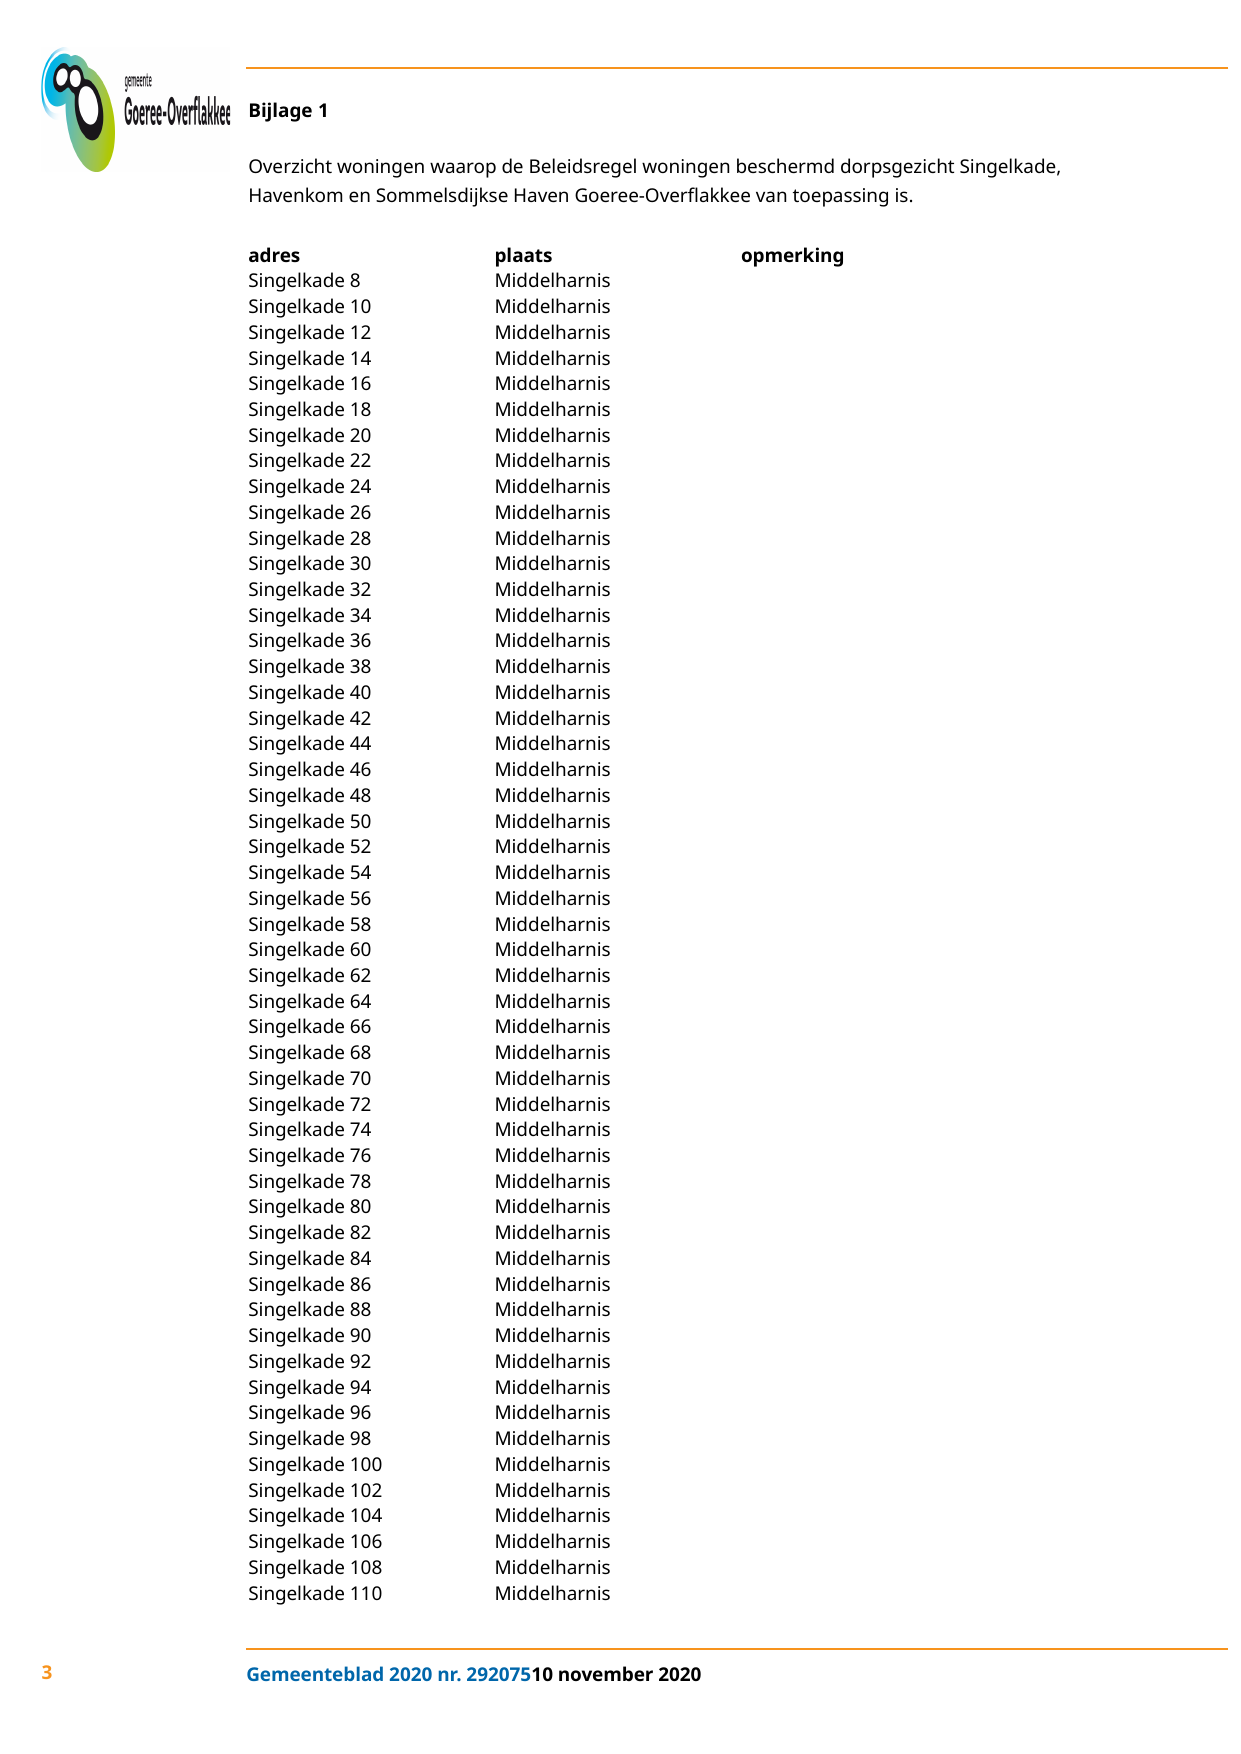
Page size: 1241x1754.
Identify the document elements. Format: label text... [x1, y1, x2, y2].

table_cell [741, 1091, 1152, 1117]
table_cell Middelharnis [494, 448, 741, 473]
table_cell Middelharnis [494, 602, 741, 628]
table_cell Singelkade 62 [248, 962, 494, 988]
table_cell Singelkade 28 [248, 525, 494, 551]
table_cell Middelharnis [494, 1374, 741, 1399]
table_cell Middelharnis [494, 525, 741, 551]
table_cell [741, 859, 1152, 885]
table_cell [741, 705, 1152, 731]
table_cell [741, 1142, 1152, 1168]
table_cell [741, 1451, 1152, 1477]
table_cell Middelharnis [494, 834, 741, 859]
table_cell Singelkade 72 [248, 1091, 494, 1117]
table_cell Singelkade 76 [248, 1142, 494, 1168]
table_cell [741, 525, 1152, 551]
table_cell Singelkade 36 [248, 628, 494, 653]
table_cell Singelkade 18 [248, 396, 494, 422]
table_cell Singelkade 48 [248, 782, 494, 808]
table_cell [741, 808, 1152, 833]
table_cell [741, 654, 1152, 679]
table_cell Middelharnis [494, 859, 741, 885]
table_cell [741, 988, 1152, 1014]
table_cell Middelharnis [494, 1297, 741, 1322]
table_cell [741, 1503, 1152, 1528]
table_cell Middelharnis [494, 293, 741, 319]
table_cell [741, 1117, 1152, 1142]
table_cell Middelharnis [494, 396, 741, 422]
table_cell [741, 576, 1152, 602]
table_cell [741, 293, 1152, 319]
table_cell Middelharnis [494, 1065, 741, 1091]
table_cell [741, 679, 1152, 705]
table_cell Middelharnis [494, 911, 741, 936]
table_cell [741, 396, 1152, 422]
table_cell Singelkade 94 [248, 1374, 494, 1399]
table_cell Middelharnis [494, 1451, 741, 1477]
table_cell [741, 1374, 1152, 1399]
table_cell Singelkade 8 [248, 268, 494, 293]
table_cell Middelharnis [494, 962, 741, 988]
table_cell Singelkade 82 [248, 1220, 494, 1245]
table_cell Singelkade 66 [248, 1014, 494, 1039]
table_cell Singelkade 16 [248, 370, 494, 396]
table_cell Middelharnis [494, 1348, 741, 1374]
table_cell Middelharnis [494, 1220, 741, 1245]
table_cell [741, 1039, 1152, 1065]
table_cell Singelkade 106 [248, 1528, 494, 1554]
table_cell Singelkade 24 [248, 473, 494, 499]
table_cell Singelkade 40 [248, 679, 494, 705]
table_cell [741, 782, 1152, 808]
table_cell [741, 370, 1152, 396]
table_cell [741, 885, 1152, 911]
table_cell Singelkade 88 [248, 1297, 494, 1322]
table_cell Middelharnis [494, 1039, 741, 1065]
table_cell Middelharnis [494, 988, 741, 1014]
table_cell [741, 731, 1152, 756]
table_cell Middelharnis [494, 1425, 741, 1451]
table_cell [741, 1323, 1152, 1348]
table_cell [741, 1348, 1152, 1374]
table_cell [741, 1297, 1152, 1322]
table_cell Singelkade 74 [248, 1117, 494, 1142]
table_cell Singelkade 84 [248, 1245, 494, 1271]
table_cell Middelharnis [494, 705, 741, 731]
table_cell Singelkade 30 [248, 551, 494, 576]
table_cell Middelharnis [494, 473, 741, 499]
table_cell Singelkade 70 [248, 1065, 494, 1091]
table_cell Singelkade 86 [248, 1271, 494, 1297]
table_cell Middelharnis [494, 1245, 741, 1271]
table_cell Singelkade 34 [248, 602, 494, 628]
table_cell [741, 319, 1152, 345]
table_cell Singelkade 50 [248, 808, 494, 833]
table_cell Singelkade 38 [248, 654, 494, 679]
table_cell Singelkade 44 [248, 731, 494, 756]
table_cell Singelkade 26 [248, 499, 494, 525]
table_cell Middelharnis [494, 731, 741, 756]
table_cell Singelkade 110 [248, 1580, 494, 1605]
table_cell Middelharnis [494, 1528, 741, 1554]
table_cell [741, 1220, 1152, 1245]
table_cell [741, 499, 1152, 525]
table_cell [741, 602, 1152, 628]
table_header plaats [494, 242, 741, 267]
table_cell Singelkade 52 [248, 834, 494, 859]
table_cell Singelkade 42 [248, 705, 494, 731]
table_cell Singelkade 102 [248, 1477, 494, 1502]
table_cell Middelharnis [494, 808, 741, 833]
table_cell Middelharnis [494, 654, 741, 679]
table_cell Singelkade 10 [248, 293, 494, 319]
table_cell Middelharnis [494, 422, 741, 448]
table_cell [741, 422, 1152, 448]
table_cell [741, 551, 1152, 576]
table_cell [741, 834, 1152, 859]
table_cell Singelkade 60 [248, 936, 494, 962]
table_cell [741, 1554, 1152, 1580]
table_cell Middelharnis [494, 1014, 741, 1039]
table_cell Middelharnis [494, 756, 741, 782]
table_cell Singelkade 90 [248, 1323, 494, 1348]
table_cell Middelharnis [494, 885, 741, 911]
table_cell [741, 1245, 1152, 1271]
table_cell Singelkade 12 [248, 319, 494, 345]
table_cell Singelkade 78 [248, 1168, 494, 1194]
table_cell Middelharnis [494, 1168, 741, 1194]
table_cell [741, 1400, 1152, 1425]
table_header opmerking [741, 242, 1152, 267]
table_cell Singelkade 92 [248, 1348, 494, 1374]
table_cell Middelharnis [494, 679, 741, 705]
table_cell Middelharnis [494, 1194, 741, 1219]
table_cell [741, 1014, 1152, 1039]
table_cell [741, 936, 1152, 962]
table_cell Middelharnis [494, 1091, 741, 1117]
table_header adres [248, 242, 494, 267]
table_cell Middelharnis [494, 1477, 741, 1502]
table_cell Middelharnis [494, 551, 741, 576]
table_cell Singelkade 68 [248, 1039, 494, 1065]
table_cell [741, 473, 1152, 499]
table_cell [741, 911, 1152, 936]
table_cell [741, 1194, 1152, 1219]
table_cell Middelharnis [494, 499, 741, 525]
table_cell Singelkade 64 [248, 988, 494, 1014]
table_cell [741, 1580, 1152, 1605]
table_cell Middelharnis [494, 1400, 741, 1425]
table_cell Middelharnis [494, 628, 741, 653]
table_cell [741, 1168, 1152, 1194]
table_cell [741, 345, 1152, 370]
table_cell Middelharnis [494, 1117, 741, 1142]
table_cell Singelkade 96 [248, 1400, 494, 1425]
table_cell Singelkade 108 [248, 1554, 494, 1580]
table_cell Middelharnis [494, 1580, 741, 1605]
table_cell Middelharnis [494, 1271, 741, 1297]
table_cell [741, 448, 1152, 473]
table_cell Singelkade 54 [248, 859, 494, 885]
text Overzicht woningen waarop de Beleidsregel woningen beschermd dorpsgezicht Singelkade, Havenkom en Sommelsdijkse Haven Goeree-Overflakkee van toepassing is. [248, 153, 1152, 208]
table_cell [741, 1271, 1152, 1297]
table_cell Middelharnis [494, 370, 741, 396]
table_cell [741, 268, 1152, 293]
table_cell Middelharnis [494, 782, 741, 808]
table_cell Singelkade 32 [248, 576, 494, 602]
table_cell Singelkade 104 [248, 1503, 494, 1528]
table_cell Middelharnis [494, 268, 741, 293]
table_cell Middelharnis [494, 1323, 741, 1348]
table_cell Singelkade 20 [248, 422, 494, 448]
table_cell [741, 1065, 1152, 1091]
table_cell Singelkade 80 [248, 1194, 494, 1219]
text Bijlage 1 [248, 95, 1152, 123]
table_cell Singelkade 14 [248, 345, 494, 370]
table_cell [741, 628, 1152, 653]
table_cell Middelharnis [494, 936, 741, 962]
table_cell [741, 1477, 1152, 1502]
table_cell Middelharnis [494, 576, 741, 602]
table_cell Singelkade 46 [248, 756, 494, 782]
table_cell [741, 962, 1152, 988]
table_cell Middelharnis [494, 345, 741, 370]
table_cell Singelkade 98 [248, 1425, 494, 1451]
table_cell Singelkade 22 [248, 448, 494, 473]
table_cell Middelharnis [494, 1142, 741, 1168]
table_cell Middelharnis [494, 1503, 741, 1528]
table_cell [741, 1425, 1152, 1451]
picture [41, 47, 231, 172]
table_cell Middelharnis [494, 319, 741, 345]
table_cell [741, 756, 1152, 782]
table_cell Singelkade 58 [248, 911, 494, 936]
table_cell Singelkade 100 [248, 1451, 494, 1477]
table_cell [741, 1528, 1152, 1554]
table_cell Singelkade 56 [248, 885, 494, 911]
table_cell Middelharnis [494, 1554, 741, 1580]
